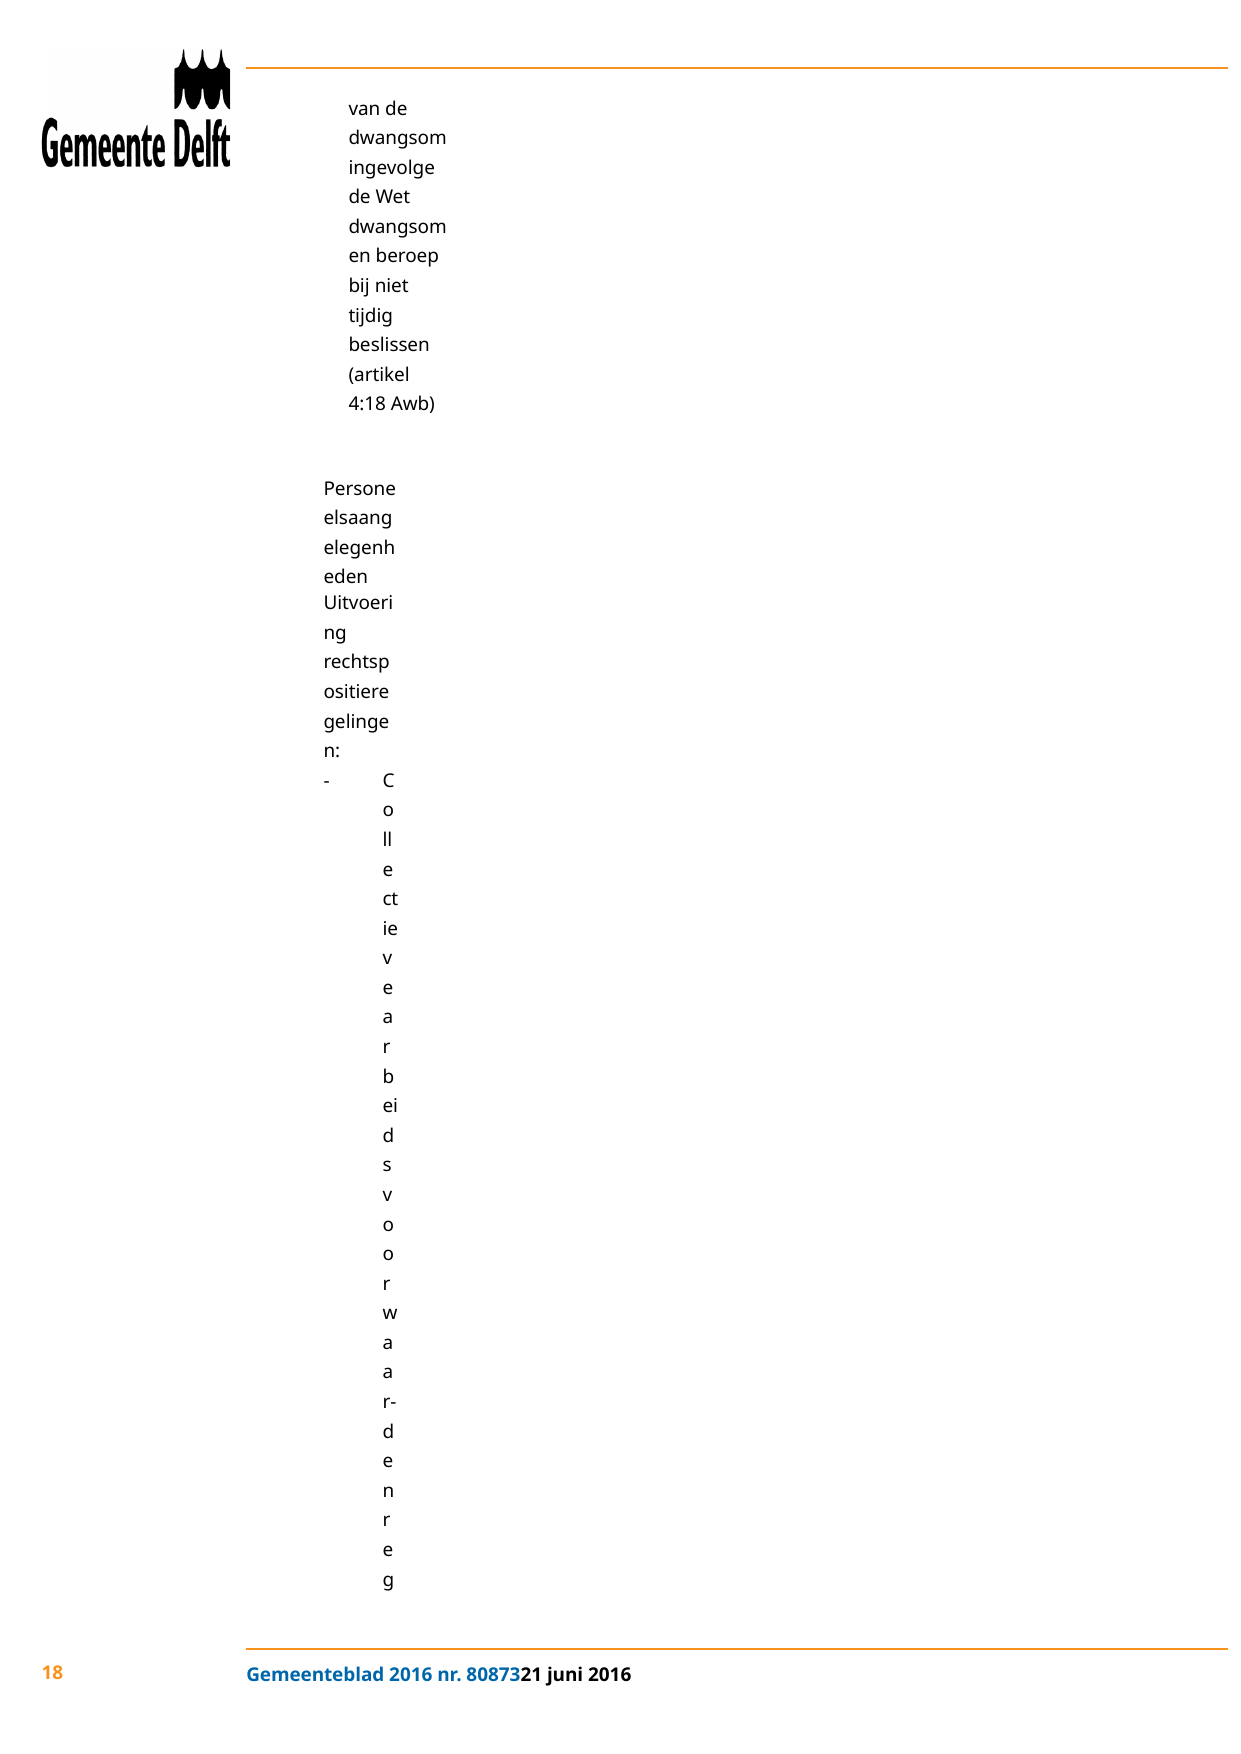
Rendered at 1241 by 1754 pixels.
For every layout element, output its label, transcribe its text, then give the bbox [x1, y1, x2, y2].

table_cell [700, 590, 775, 1591]
table_header [775, 475, 850, 589]
table_header [248, 475, 323, 589]
table_header [399, 475, 474, 589]
table_cell [775, 590, 850, 1591]
table_header Personeelsaangelegenheden [323, 475, 398, 589]
table_cell [399, 590, 474, 1591]
table_cell [549, 95, 649, 416]
table_cell [248, 95, 348, 416]
table_header [474, 475, 549, 589]
table_cell [348, 416, 449, 442]
table_cell [650, 95, 750, 416]
table_cell [248, 416, 348, 442]
table_header [625, 475, 700, 589]
table_cell [625, 590, 700, 1591]
table_cell [549, 590, 624, 1591]
table_cell Uitvoering rechtspositieregelingen: Collectieve arbeidsvoorwaar­denreg [323, 590, 398, 1591]
table_cell van de dwangsom ingevolge de Wet dwangsom en beroep bij niet tijdig beslissen (artikel 4:18 Awb) [348, 95, 449, 416]
table_cell [951, 416, 1051, 442]
table_cell [248, 590, 323, 1591]
table_cell [750, 416, 850, 442]
table_cell [549, 416, 649, 442]
table_cell [750, 95, 850, 416]
table_header [549, 475, 624, 589]
table_cell [474, 590, 549, 1591]
table_cell [1051, 416, 1152, 442]
picture [41, 47, 231, 172]
table_cell [449, 95, 549, 416]
table_cell [850, 95, 951, 416]
table_header [700, 475, 775, 589]
table_cell [650, 416, 750, 442]
table_cell [850, 416, 951, 442]
table_cell [449, 416, 549, 442]
